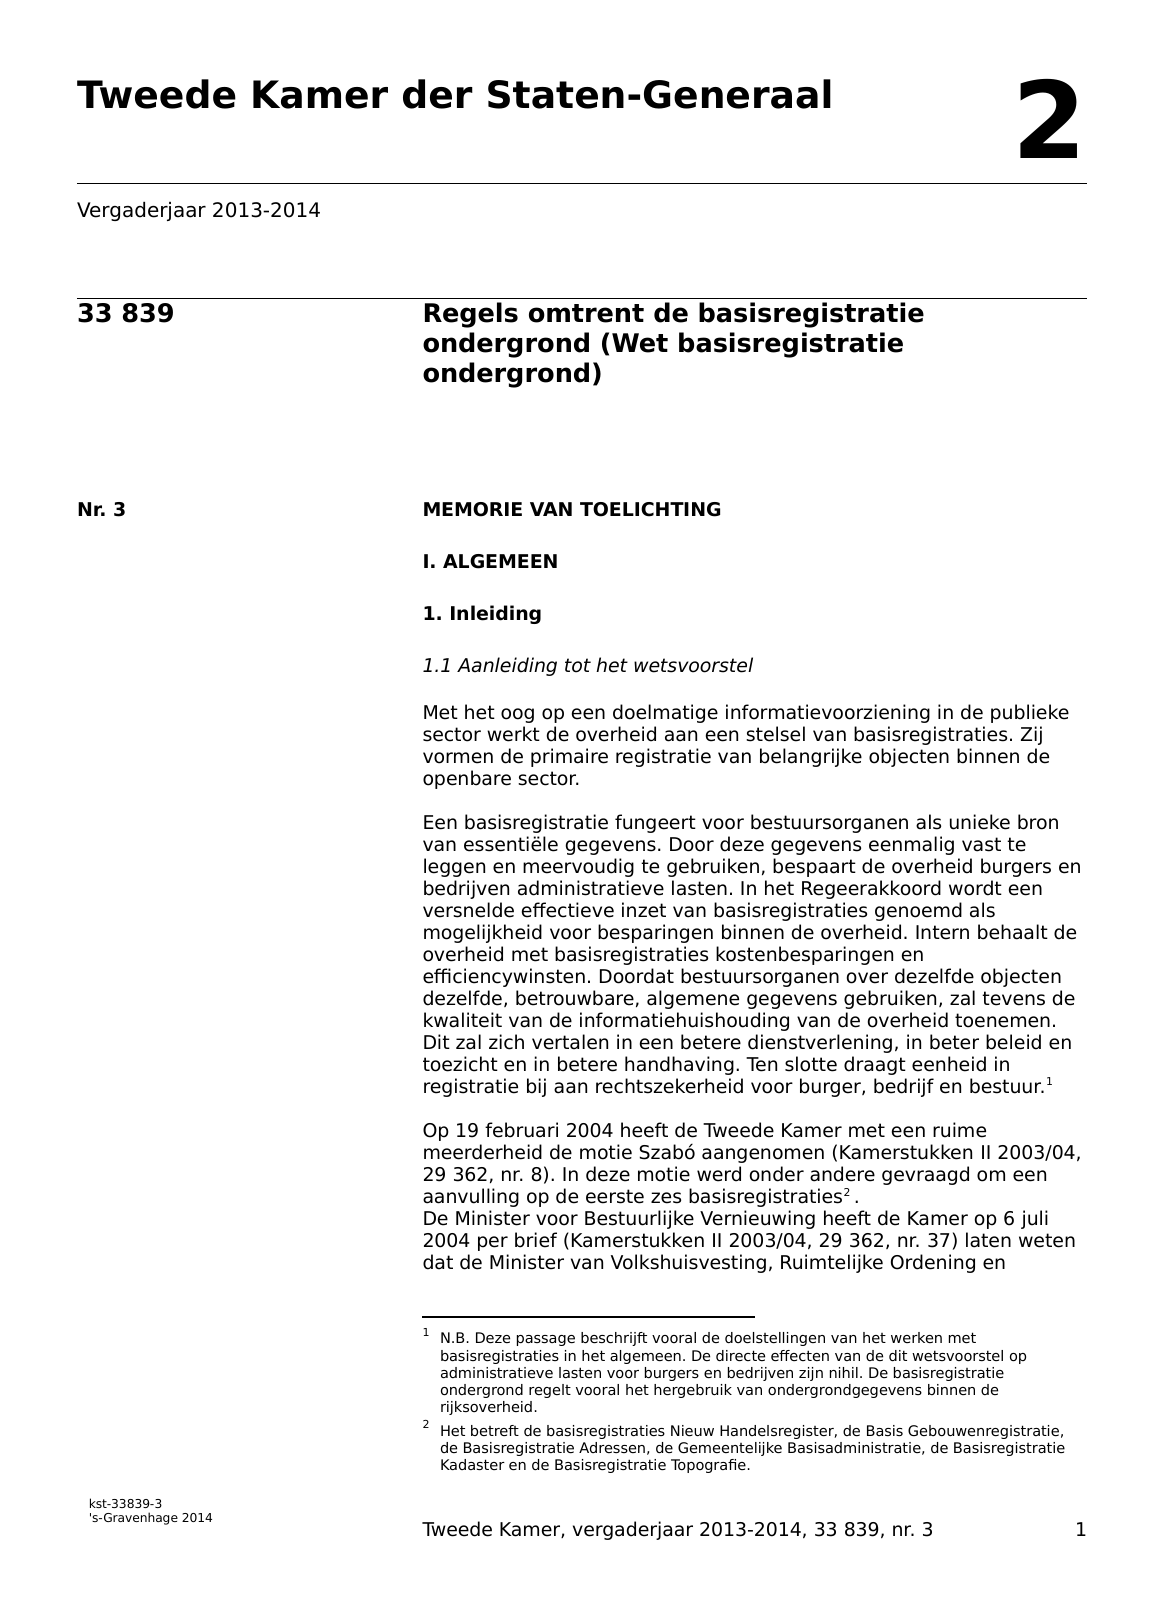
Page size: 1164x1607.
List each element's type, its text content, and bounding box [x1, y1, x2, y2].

text Met het oog op een doelmatige informatievoorziening in de publieke sector werkt de overheid aan een stelsel van basisregistraties. Zij vormen de primaire registratie van belangrijke objecten binnen de openbare sector. [422, 702, 1087, 790]
table_cell Vergaderjaar 2013-2014 [77, 184, 1087, 298]
table_header Tweede Kamer der Staten-Generaal [77, 59, 886, 183]
text Op 19 februari 2004 heeft de Tweede Kamer met een ruime meerderheid de motie Szabó aangenomen (Kamerstukken II 2003/04, 29 362, nr. 8). In deze motie werd onder andere gevraagd om een aanvulling op de eerste zes basisregistraties. [422, 1120, 1087, 1208]
text N.B. Deze passage beschrijft vooral de doelstellingen van het werken met basisregistraties in het algemeen. De directe effecten van de dit wetsvoorstel op administratieve lasten voor burgers en bedrijven zijn nihil. De basisregistratie ondergrond regelt vooral het hergebruik van ondergrondgegevens binnen de rijksoverheid. [422, 1326, 1087, 1416]
subtitle 1. Inleiding [422, 603, 1087, 625]
text 's-Gravenhage 2014 [88, 1511, 323, 1525]
table_header 2 [886, 59, 1087, 183]
text Het betreft de basisregistraties Nieuw Handelsregister, de Basis Gebouwenregistratie, de Basisregistratie Adressen, de Gemeentelijke Basisadministratie, de Basisregistratie Kadaster en de Basisregistratie Topografie. [422, 1418, 1087, 1474]
subtitle 1.1 Aanleiding tot het wetsvoorstel [422, 655, 1087, 677]
text Een basisregistratie fungeert voor bestuursorganen als unieke bron van essentiële gegevens. Door deze gegevens eenmalig vast te leggen en meervoudig te gebruiken, bespaart de overheid burgers en bedrijven administratieve lasten. In het Regeerakkoord wordt een versnelde effectieve inzet van basisregistraties genoemd als mogelijkheid voor besparingen binnen de overheid. Intern behaalt de overheid met basisregistraties kostenbesparingen en efficiencywinsten. Doordat bestuursorganen over dezelfde objecten dezelfde, betrouwbare, algemene gegevens gebruiken, zal tevens de kwaliteit van de informatiehuishouding van de overheid toenemen. Dit zal zich vertalen in een betere dienstverlening, in beter beleid en toezicht en in betere handhaving. Ten slotte draagt eenheid in registratie bij aan rechtszekerheid voor burger, bedrijf en bestuur. [422, 812, 1087, 1098]
text kst-33839-3 [88, 1497, 323, 1511]
text De Minister voor Bestuurlijke Vernieuwing heeft de Kamer op 6 juli 2004 per brief (Kamerstukken II 2003/04, 29 362, nr. 37) laten weten dat de Minister van Volkshuisvesting, Ruimtelijke Ordening en [422, 1208, 1087, 1274]
subtitle I. ALGEMEEN [422, 551, 1087, 573]
subtitle Nr. 3 MEMORIE VAN TOELICHTING [77, 499, 1087, 521]
subtitle 33 839 Regels omtrent de basisregistratie ondergrond (Wet basisregistratie ondergrond) [77, 299, 1087, 388]
